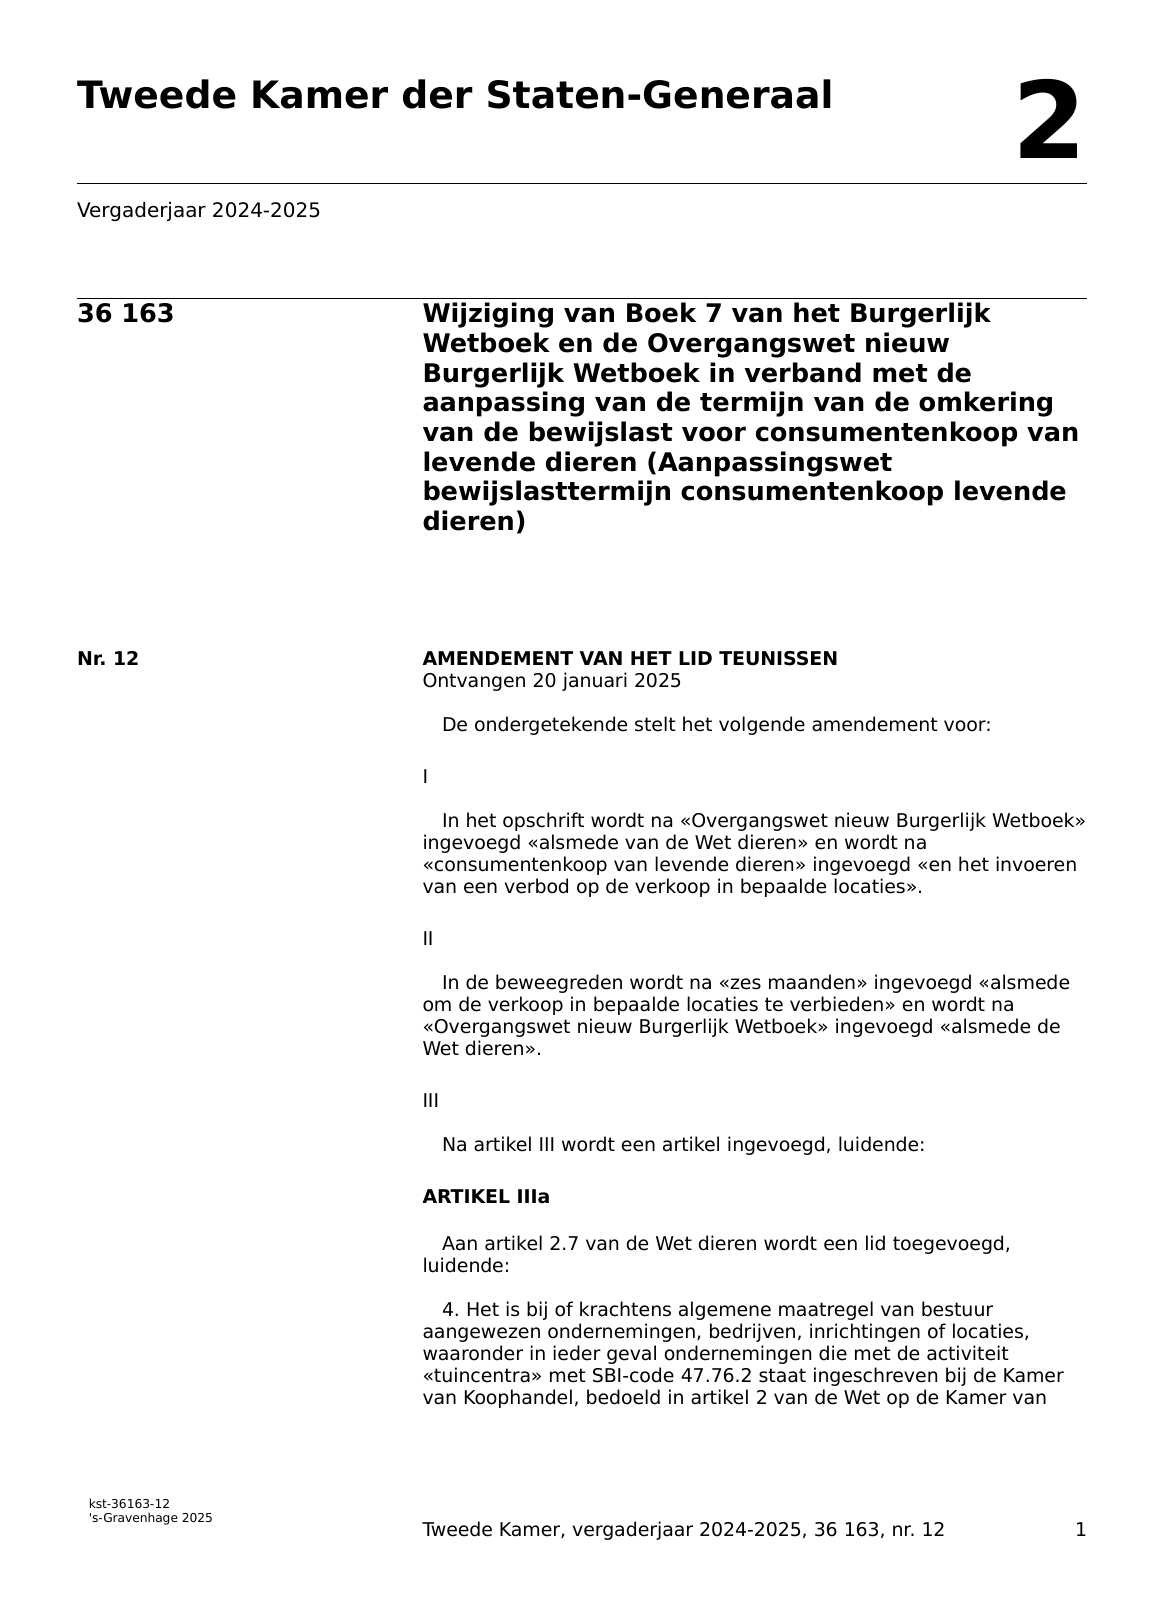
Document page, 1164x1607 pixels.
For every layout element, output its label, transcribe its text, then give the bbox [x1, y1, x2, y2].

subtitle Nr. 12 AMENDEMENT VAN HET LID TEUNISSEN [77, 647, 1087, 669]
subtitle 36 163 Wijziging van Boek 7 van het Burgerlijk Wetboek en de Overgangswet nieuw Burgerlijk Wetboek in verband met de aanpassing van de termijn van de omkering van de bewijslast voor consumentenkoop van levende dieren (Aanpassingswet bewijslasttermijn consumentenkoop levende dieren) [77, 299, 1087, 536]
text Aan artikel 2.7 van de Wet dieren wordt een lid toegevoegd, luidende: [422, 1233, 1087, 1277]
text Na artikel III wordt een artikel ingevoegd, luidende: [422, 1134, 1087, 1156]
text In de beweegreden wordt na «zes maanden» ingevoegd «alsmede om de verkoop in bepaalde locaties te verbieden» en wordt na «Overgangswet nieuw Burgerlijk Wetboek» ingevoegd «alsmede de Wet dieren». [422, 972, 1087, 1060]
text De ondergetekende stelt het volgende amendement voor: [422, 714, 1087, 736]
text 4. Het is bij of krachtens algemene maatregel van bestuur aangewezen ondernemingen, bedrijven, inrichtingen of locaties, waaronder in ieder geval ondernemingen die met de activiteit «tuincentra» met SBI-code 47.76.2 staat ingeschreven bij de Kamer van Koophandel, bedoeld in artikel 2 van de Wet op de Kamer van [422, 1299, 1087, 1409]
subtitle I [422, 766, 1087, 788]
subtitle II [422, 928, 1087, 950]
table_header 2 [886, 59, 1087, 183]
table_cell Vergaderjaar 2024-2025 [77, 184, 1087, 298]
subtitle III [422, 1090, 1087, 1112]
text In het opschrift wordt na «Overgangswet nieuw Burgerlijk Wetboek» ingevoegd «alsmede van de Wet dieren» en wordt na «consumentenkoop van levende dieren» ingevoegd «en het invoeren van een verbod op de verkoop in bepaalde locaties». [422, 810, 1087, 898]
table_header Tweede Kamer der Staten-Generaal [77, 59, 886, 183]
text Ontvangen 20 januari 2025 [422, 669, 1087, 691]
text kst-36163-12 [88, 1497, 323, 1511]
subtitle ARTIKEL IIIa [422, 1186, 1087, 1208]
text 's-Gravenhage 2025 [88, 1511, 323, 1525]
